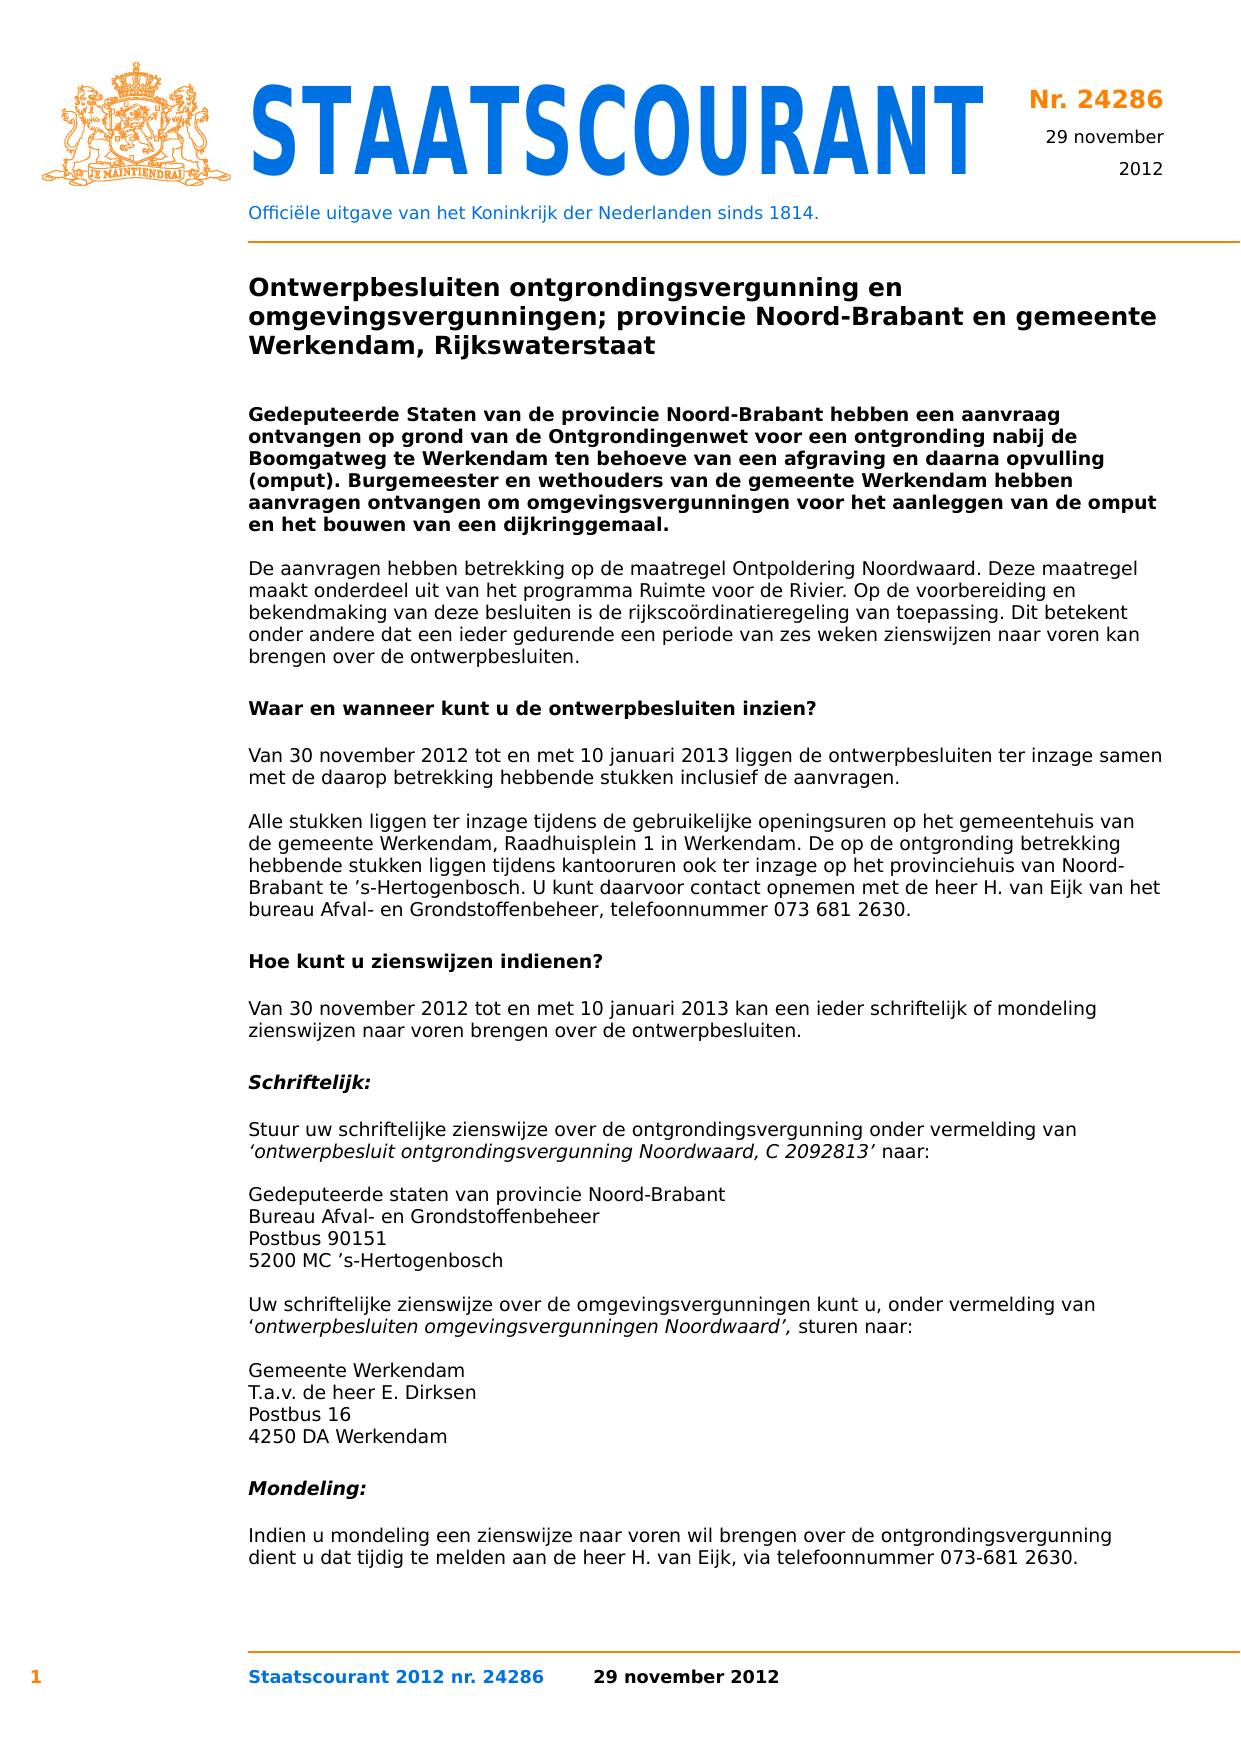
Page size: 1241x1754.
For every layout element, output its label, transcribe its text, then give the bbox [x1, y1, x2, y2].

subtitle Ontwerpbesluiten ontgrondingsvergunning en omgevingsvergunningen; provincie Noord-Brabant en gemeente Werkendam, Rijkswaterstaat [248, 273, 1163, 361]
text De aanvragen hebben betrekking op de maatregel Ontpoldering Noordwaard. Deze maatregel maakt onderdeel uit van het programma Ruimte voor de Rivier. Op de voorbereiding en bekendmaking van deze besluiten is de rijkscoördinatieregeling van toepassing. Dit betekent onder andere dat een ieder gedurende een periode van zes weken zienswijzen naar voren kan brengen over de ontwerpbesluiten. [248, 558, 1163, 668]
table_cell 29 november [998, 121, 1240, 153]
text Gedeputeerde staten van provincie Noord-Brabant [248, 1184, 1163, 1206]
text Indien u mondeling een zienswijze naar voren wil brengen over de ontgrondingsvergunning dient u dat tijdig te melden aan de heer H. van Eijk, via telefoonnummer 073-681 2630. [248, 1525, 1163, 1569]
text Postbus 90151 [248, 1228, 1163, 1250]
table_cell 2012 [998, 153, 1240, 203]
table_header STAATSCOURANT [248, 62, 998, 203]
subtitle Waar en wanneer kunt u de ontwerpbesluiten inzien? [248, 698, 1163, 720]
table_cell Officiële uitgave van het Koninkrijk der Nederlanden sinds 1814. [248, 203, 1240, 241]
text T.a.v. de heer E. Dirksen [248, 1382, 1163, 1404]
text Stuur uw schriftelijke zienswijze over de ontgrondingsvergunning onder vermelding van ‘ontwerpbesluit ontgrondingsvergunning Noordwaard, C 2092813’ naar: [248, 1118, 1163, 1162]
text Bureau Afval- en Grondstoffenbeheer [248, 1206, 1163, 1228]
text Alle stukken liggen ter inzage tijdens de gebruikelijke openingsuren op het gemeentehuis van de gemeente Werkendam, Raadhuisplein 1 in Werkendam. De op de ontgronding betrekking hebbende stukken liggen tijdens kantooruren ook ter inzage op het provinciehuis van Noord-Brabant te ’s-Hertogenbosch. U kunt daarvoor contact opnemen met de heer H. van Eijk van het bureau Afval- en Grondstoffenbeheer, telefoonnummer 073 681 2630. [248, 811, 1163, 921]
text 4250 DA Werkendam [248, 1426, 1163, 1448]
table_header Nr. 24286 [998, 62, 1240, 121]
subtitle Hoe kunt u zienswijzen indienen? [248, 951, 1163, 973]
text Van 30 november 2012 tot en met 10 januari 2013 liggen de ontwerpbesluiten ter inzage samen met de daarop betrekking hebbende stukken inclusief de aanvragen. [248, 745, 1163, 789]
subtitle Schriftelijk: [248, 1072, 1163, 1093]
text Van 30 november 2012 tot en met 10 januari 2013 kan een ieder schriftelijk of mondeling zienswijzen naar voren brengen over de ontwerpbesluiten. [248, 998, 1163, 1042]
text Uw schriftelijke zienswijze over de omgevingsvergunningen kunt u, onder vermelding van ‘ontwerpbesluiten omgevingsvergunningen Noordwaard’, sturen naar: [248, 1294, 1163, 1338]
text Postbus 16 [248, 1404, 1163, 1426]
subtitle Mondeling: [248, 1478, 1163, 1500]
text 5200 MC ’s-Hertogenbosch [248, 1250, 1163, 1272]
text Gemeente Werkendam [248, 1360, 1163, 1382]
picture [41, 62, 231, 186]
text Gedeputeerde Staten van de provincie Noord-Brabant hebben een aanvraag ontvangen op grond van de Ontgrondingenwet voor een ontgronding nabij de Boomgatweg te Werkendam ten behoeve van een afgraving en daarna opvulling (omput). Burgemeester en wethouders van de gemeente Werkendam hebben aanvragen ontvangen om omgevingsvergunningen voor het aanleggen van de omput en het bouwen van een dijkringgemaal. [248, 404, 1163, 536]
table_header [25, 62, 248, 241]
